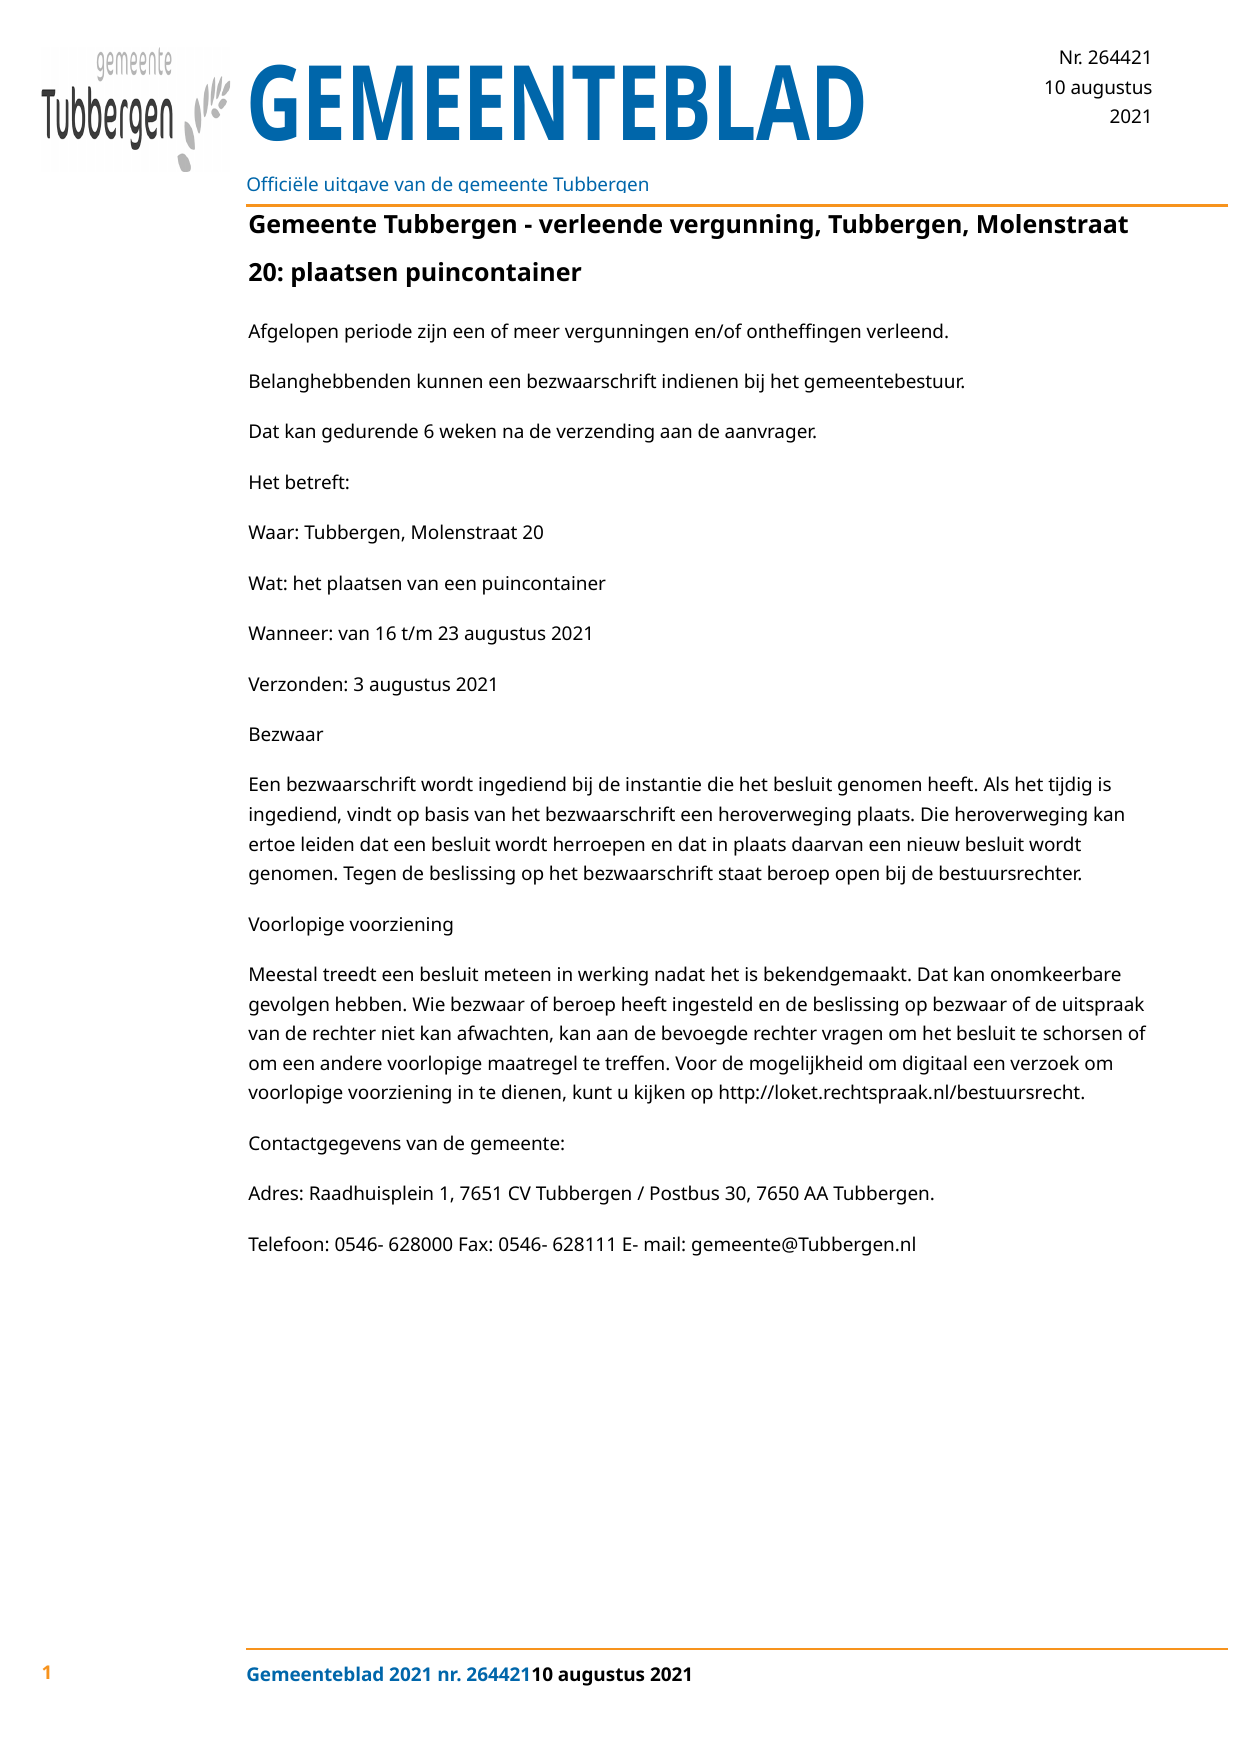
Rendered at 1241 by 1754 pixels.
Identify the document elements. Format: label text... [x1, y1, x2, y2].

text Wanneer: van 16 t/m 23 augustus 2021 [248, 620, 1152, 646]
text Belanghebbenden kunnen een bezwaarschrift indienen bij het gemeentebestuur. [248, 368, 1152, 394]
text Gemeente Tubbergen - verleende vergunning, Tubbergen, Molenstraat 20: plaatsen puincontainer [248, 207, 1152, 288]
text Adres: Raadhuisplein 1, 7651 CV Tubbergen / Postbus 30, 7650 AA Tubbergen. [248, 1180, 1152, 1206]
text Afgelopen periode zijn een of meer vergunningen en/of ontheffingen verleend. [248, 318, 1152, 344]
text Bezwaar [248, 721, 1152, 747]
picture [41, 47, 231, 172]
text Dat kan gedurende 6 weken na de verzending aan de aanvrager. [248, 419, 1152, 444]
text Contactgegevens van de gemeente: [248, 1130, 1152, 1156]
text Waar: Tubbergen, Molenstraat 20 [248, 519, 1152, 545]
text Telefoon: 0546- 628000 Fax: 0546- 628111 E- mail: gemeente@Tubbergen.nl [248, 1231, 1152, 1257]
text Voorlopige voorziening [248, 911, 1152, 937]
text Het betreft: [248, 469, 1152, 495]
text Wat: het plaatsen van een puincontainer [248, 570, 1152, 596]
text Een bezwaarschrift wordt ingediend bij de instantie die het besluit genomen heeft. Als het tijdig is ingediend, vindt op basis van het bezwaarschrift een heroverweging plaats. Die heroverweging kan ertoe leiden dat een besluit wordt herroepen en dat in plaats daarvan een nieuw besluit wordt genomen. Tegen de beslissing op het bezwaarschrift staat beroep open bij de bestuursrechter. [248, 772, 1152, 886]
text Meestal treedt een besluit meteen in werking nadat het is bekendgemaakt. Dat kan onomkeerbare gevolgen hebben. Wie bezwaar of beroep heeft ingesteld en de beslissing op bezwaar of de uitspraak van de rechter niet kan afwachten, kan aan de bevoegde rechter vragen om het besluit te schorsen of om een andere voorlopige maatregel te treffen. Voor de mogelijkheid om digitaal een verzoek om voorlopige voorziening in te dienen, kunt u kijken op http://loket.rechtspraak.nl/bestuursrecht. [248, 961, 1152, 1105]
text Verzonden: 3 augustus 2021 [248, 671, 1152, 697]
